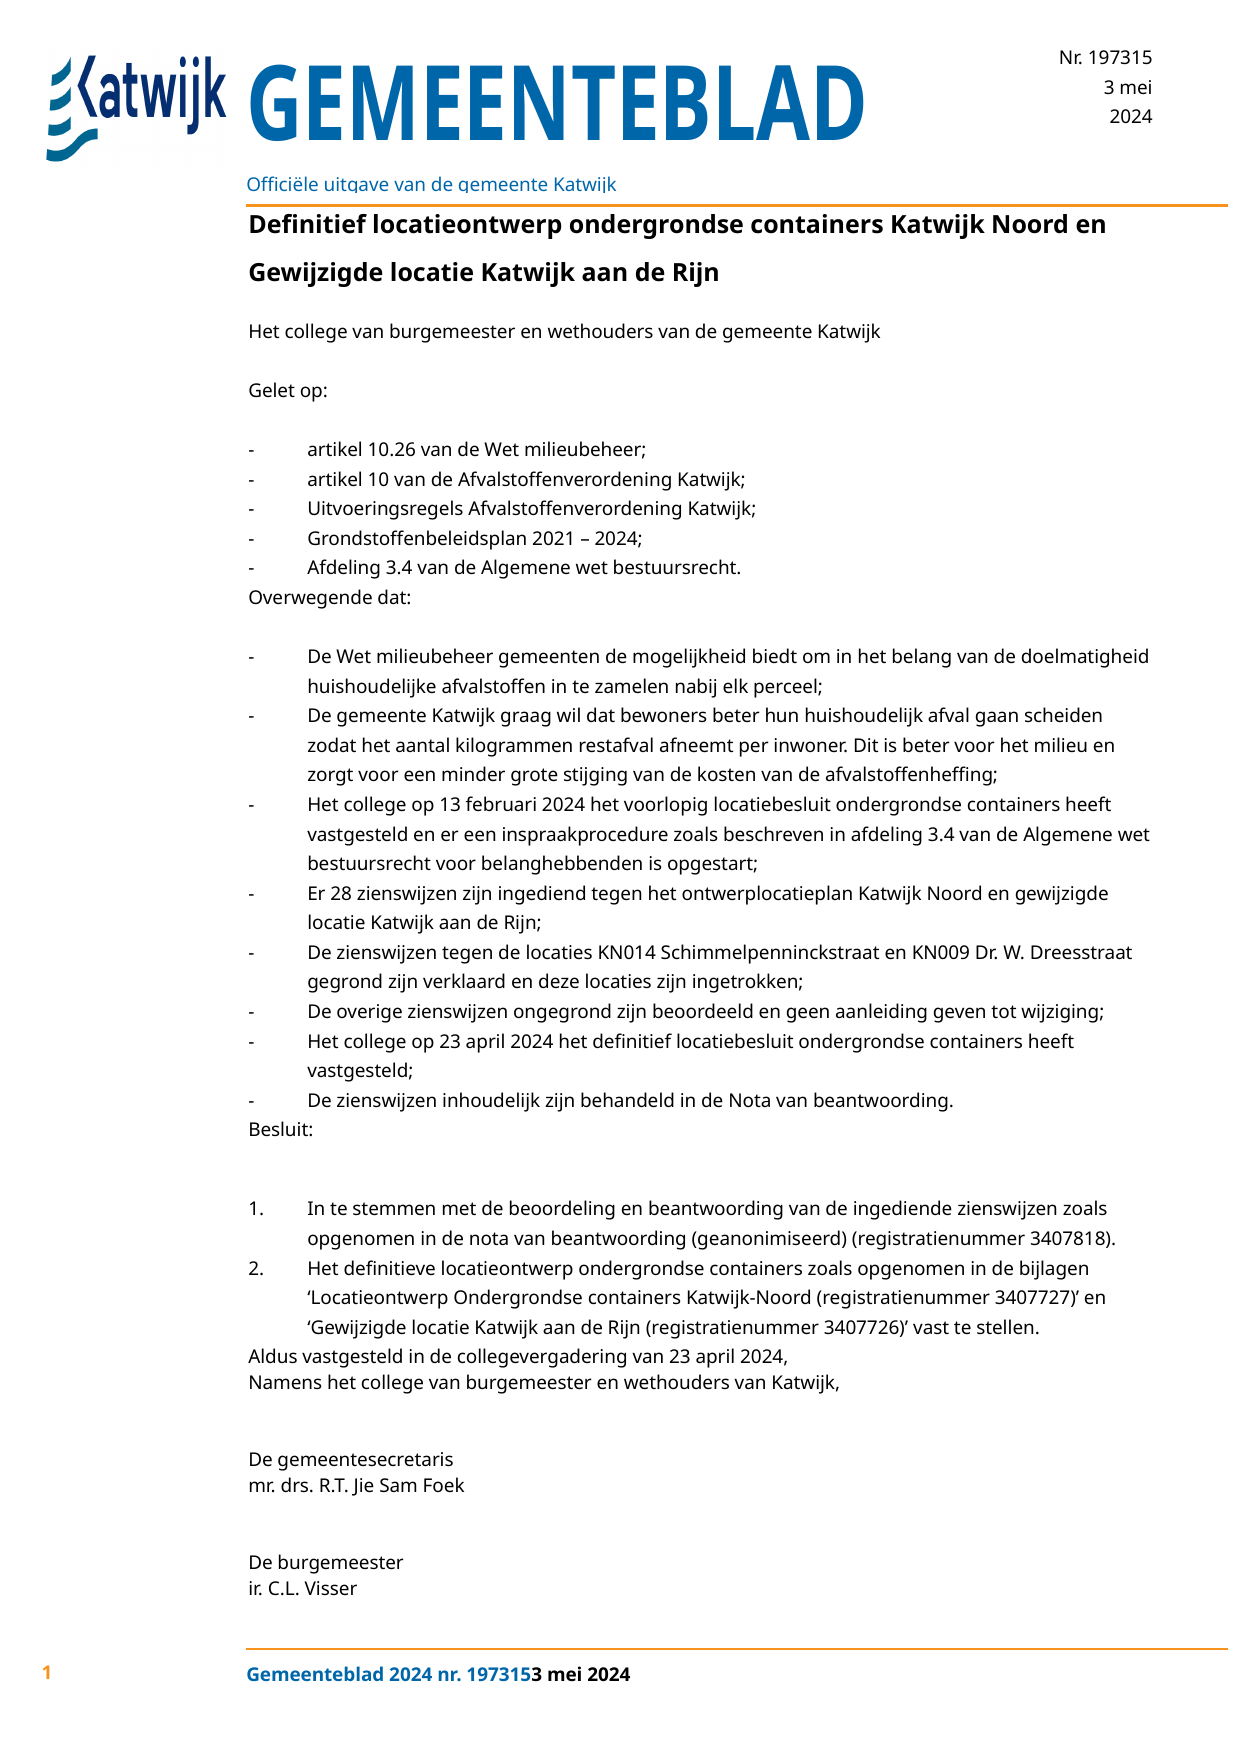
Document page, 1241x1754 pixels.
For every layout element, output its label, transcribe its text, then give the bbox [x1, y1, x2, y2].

list Het college op 13 februari 2024 het voorlopig locatiebesluit ondergrondse containers heeft vastgesteld en er een inspraakprocedure zoals beschreven in afdeling 3.4 van de Algemene wet bestuursrecht voor belanghebbenden is opgestart; [248, 791, 1152, 876]
list Het definitieve locatieontwerp ondergrondse containers zoals opgenomen in de bijlagen ‘Locatieontwerp Ondergrondse containers Katwijk-Noord (registratienummer 3407727)’ en ‘Gewijzigde locatie Katwijk aan de Rijn (registratienummer 3407726)’ vast te stellen. [248, 1255, 1152, 1339]
text De gemeentesecretaris [248, 1446, 1152, 1472]
list Uitvoeringsregels Afvalstoffenverordening Katwijk; [248, 495, 1152, 521]
list Er 28 zienswijzen zijn ingediend tegen het ontwerplocatieplan Katwijk Noord en gewijzigde locatie Katwijk aan de Rijn; [248, 880, 1152, 935]
list De gemeente Katwijk graag wil dat bewoners beter hun huishoudelijk afval gaan scheiden zodat het aantal kilogrammen restafval afneemt per inwoner. Dit is beter voor het milieu en zorgt voor een minder grote stijging van de kosten van de afvalstoffenheffing; [248, 702, 1152, 787]
list De zienswijzen tegen de locaties KN014 Schimmelpenninckstraat en KN009 Dr. W. Dreesstraat gegrond zijn verklaard en deze locaties zijn ingetrokken; [248, 939, 1152, 994]
text Aldus vastgesteld in de collegevergadering van 23 april 2024, [248, 1343, 1152, 1369]
text mr. drs. R.T. Jie Sam Foek [248, 1472, 1152, 1498]
list In te stemmen met de beoordeling en beantwoording van de ingediende zienswijzen zoals opgenomen in de nota van beantwoording (geanonimiseerd) (registratienummer 3407818). [248, 1196, 1152, 1251]
list De zienswijzen inhoudelijk zijn behandeld in de Nota van beantwoording. [248, 1087, 1152, 1113]
list Het college op 23 april 2024 het definitief locatiebesluit ondergrondse containers heeft vastgesteld; [248, 1028, 1152, 1083]
list artikel 10 van de Afvalstoffenverordening Katwijk; [248, 466, 1152, 492]
text De burgemeester [248, 1549, 1152, 1575]
text Definitief locatieontwerp ondergrondse containers Katwijk Noord en Gewijzigde locatie Katwijk aan de Rijn [248, 207, 1152, 288]
text Namens het college van burgemeester en wethouders van Katwijk, [248, 1369, 1152, 1395]
text Besluit: [248, 1117, 1152, 1142]
picture [41, 47, 231, 172]
text Gelet op: [248, 377, 1152, 403]
list Afdeling 3.4 van de Algemene wet bestuursrecht. [248, 554, 1152, 580]
text Overwegende dat: [248, 584, 1152, 610]
list Grondstoffenbeleidsplan 2021 – 2024; [248, 525, 1152, 551]
list artikel 10.26 van de Wet milieubeheer; [248, 436, 1152, 462]
text ir. C.L. Visser [248, 1575, 1152, 1601]
list De Wet milieubeheer gemeenten de mogelijkheid biedt om in het belang van de doelmatigheid huishoudelijke afvalstoffen in te zamelen nabij elk perceel; [248, 643, 1152, 699]
text Het college van burgemeester en wethouders van de gemeente Katwijk [248, 318, 1152, 344]
list De overige zienswijzen ongegrond zijn beoordeeld en geen aanleiding geven tot wijziging; [248, 998, 1152, 1024]
